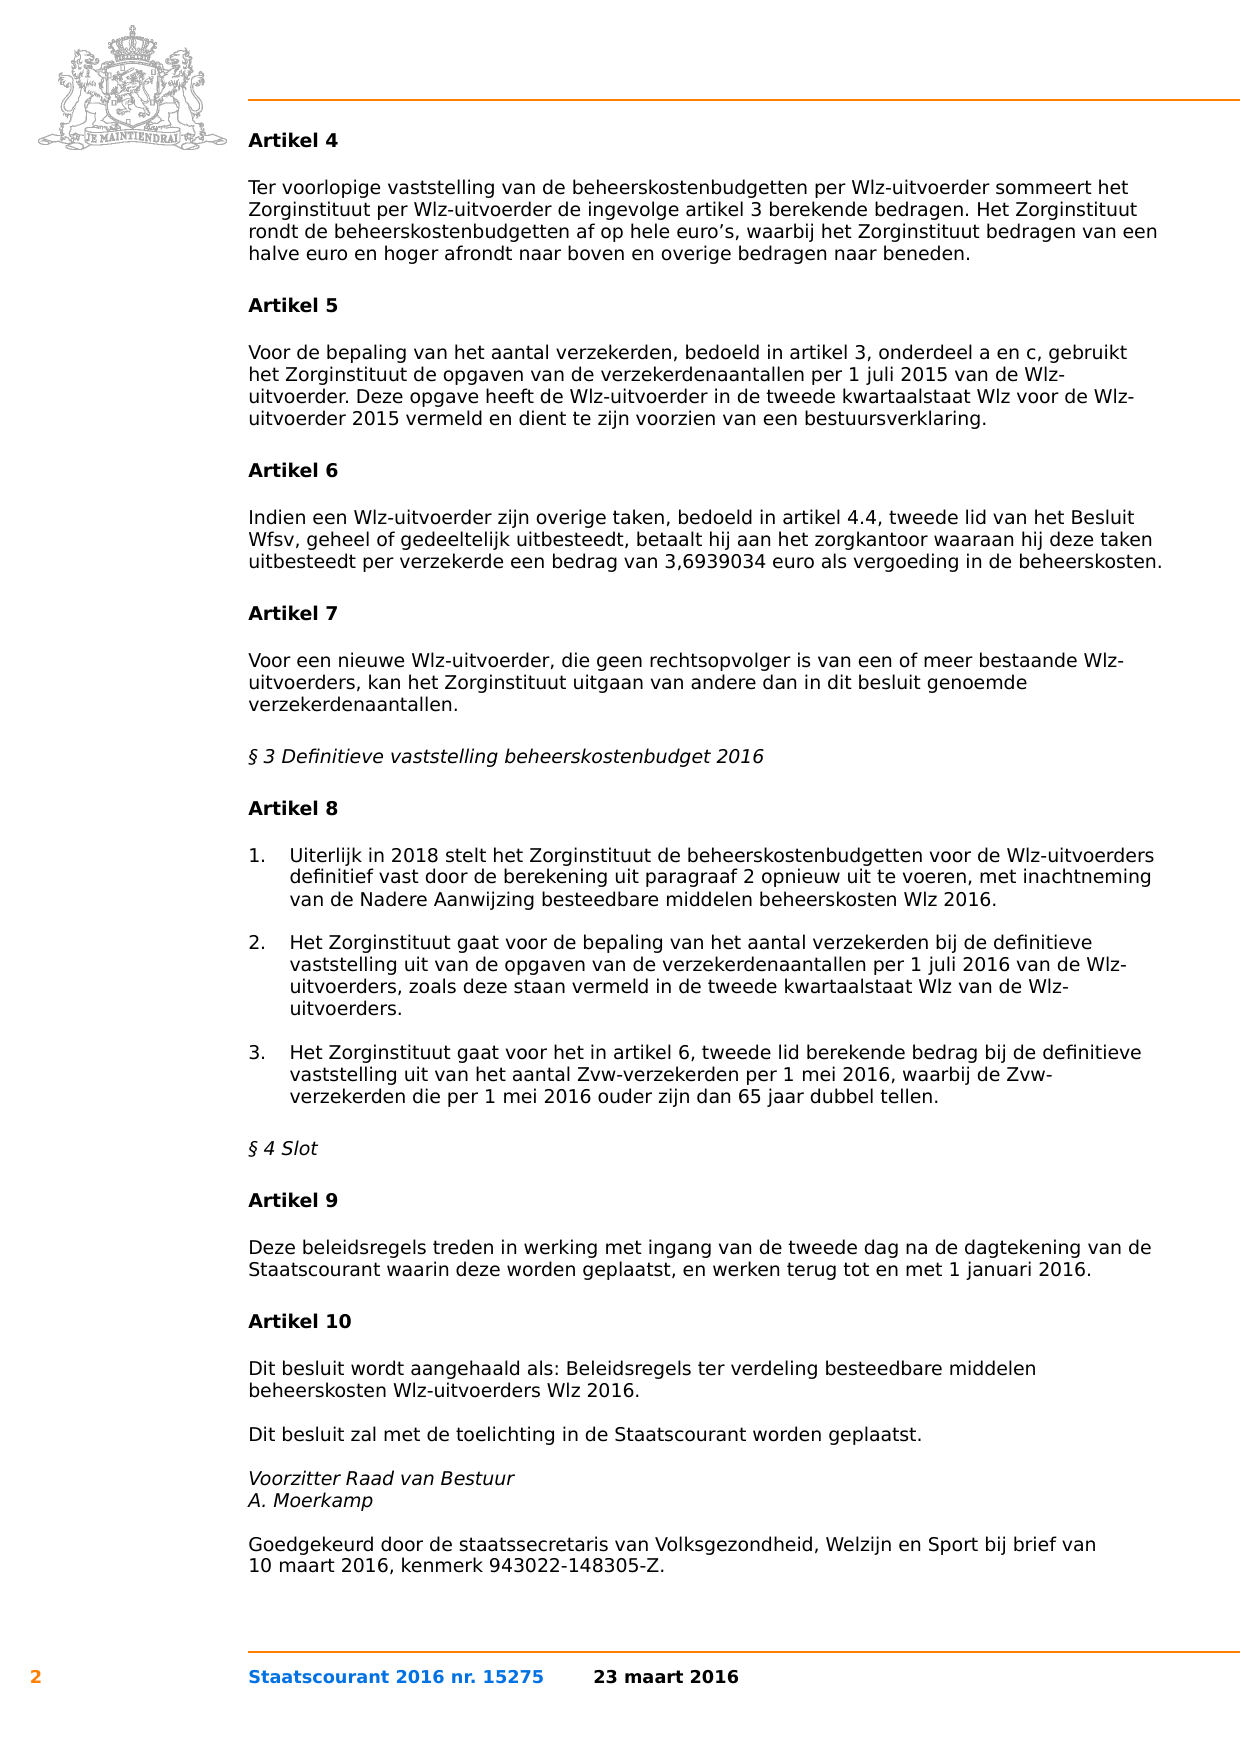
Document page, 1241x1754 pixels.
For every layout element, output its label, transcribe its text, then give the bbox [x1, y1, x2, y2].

text Voorzitter Raad van Bestuur A. Moerkamp [248, 1468, 1163, 1512]
text Ter voorlopige vaststelling van de beheerskostenbudgetten per Wlz-uitvoerder sommeert het Zorginstituut per Wlz-uitvoerder de ingevolge artikel 3 berekende bedragen. Het Zorginstituut rondt de beheerskostenbudgetten af op hele euro’s, waarbij het Zorginstituut bedragen van een halve euro en hoger afrondt naar boven en overige bedragen naar beneden. [248, 177, 1163, 265]
subtitle § 4 Slot [248, 1138, 1163, 1160]
subtitle § 3 Definitieve vaststelling beheerskostenbudget 2016 [248, 746, 1163, 767]
text 2. Het Zorginstituut gaat voor de bepaling van het aantal verzekerden bij de definitieve vaststelling uit van de opgaven van de verzekerdenaantallen per 1 juli 2016 van de Wlz-uitvoerders, zoals deze staan vermeld in de tweede kwartaalstaat Wlz van de Wlz-uitvoerders. [248, 932, 1163, 1020]
text Dit besluit zal met de toelichting in de Staatscourant worden geplaatst. [248, 1424, 1163, 1446]
text Goedgekeurd door de staatssecretaris van Volksgezondheid, Welzijn en Sport bij brief van 10 maart 2016, kenmerk 943022-148305-Z. [248, 1533, 1163, 1577]
subtitle Artikel 4 [248, 130, 1163, 152]
subtitle Artikel 7 [248, 603, 1163, 624]
subtitle Artikel 9 [248, 1190, 1163, 1212]
text Voor een nieuwe Wlz-uitvoerder, die geen rechtsopvolger is van een of meer bestaande Wlz-uitvoerders, kan het Zorginstituut uitgaan van andere dan in dit besluit genoemde verzekerdenaantallen. [248, 649, 1163, 716]
subtitle Artikel 6 [248, 460, 1163, 482]
text Deze beleidsregels treden in werking met ingang van de tweede dag na de dagtekening van de Staatscourant waarin deze worden geplaatst, en werken terug tot en met 1 januari 2016. [248, 1237, 1163, 1281]
subtitle Artikel 8 [248, 797, 1163, 819]
subtitle Artikel 10 [248, 1311, 1163, 1333]
text Voor de bepaling van het aantal verzekerden, bedoeld in artikel 3, onderdeel a en c, gebruikt het Zorginstituut de opgaven van de verzekerdenaantallen per 1 juli 2015 van de Wlz-uitvoerder. Deze opgave heeft de Wlz-uitvoerder in de tweede kwartaalstaat Wlz voor de Wlz-uitvoerder 2015 vermeld en dient te zijn voorzien van een bestuursverklaring. [248, 342, 1163, 430]
subtitle Artikel 5 [248, 295, 1163, 317]
text Dit besluit wordt aangehaald als: Beleidsregels ter verdeling besteedbare middelen beheerskosten Wlz-uitvoerders Wlz 2016. [248, 1358, 1163, 1402]
picture [38, 25, 227, 150]
text Indien een Wlz-uitvoerder zijn overige taken, bedoeld in artikel 4.4, tweede lid van het Besluit Wfsv, geheel of gedeeltelijk uitbesteedt, betaalt hij aan het zorgkantoor waaraan hij deze taken uitbesteedt per verzekerde een bedrag van 3,6939034 euro als vergoeding in de beheerskosten. [248, 507, 1163, 573]
text 3. Het Zorginstituut gaat voor het in artikel 6, tweede lid berekende bedrag bij de definitieve vaststelling uit van het aantal Zvw-verzekerden per 1 mei 2016, waarbij de Zvw-verzekerden die per 1 mei 2016 ouder zijn dan 65 jaar dubbel tellen. [248, 1042, 1163, 1108]
text 1. Uiterlijk in 2018 stelt het Zorginstituut de beheerskostenbudgetten voor de Wlz-uitvoerders definitief vast door de berekening uit paragraaf 2 opnieuw uit te voeren, met inachtneming van de Nadere Aanwijzing besteedbare middelen beheerskosten Wlz 2016. [248, 844, 1163, 910]
